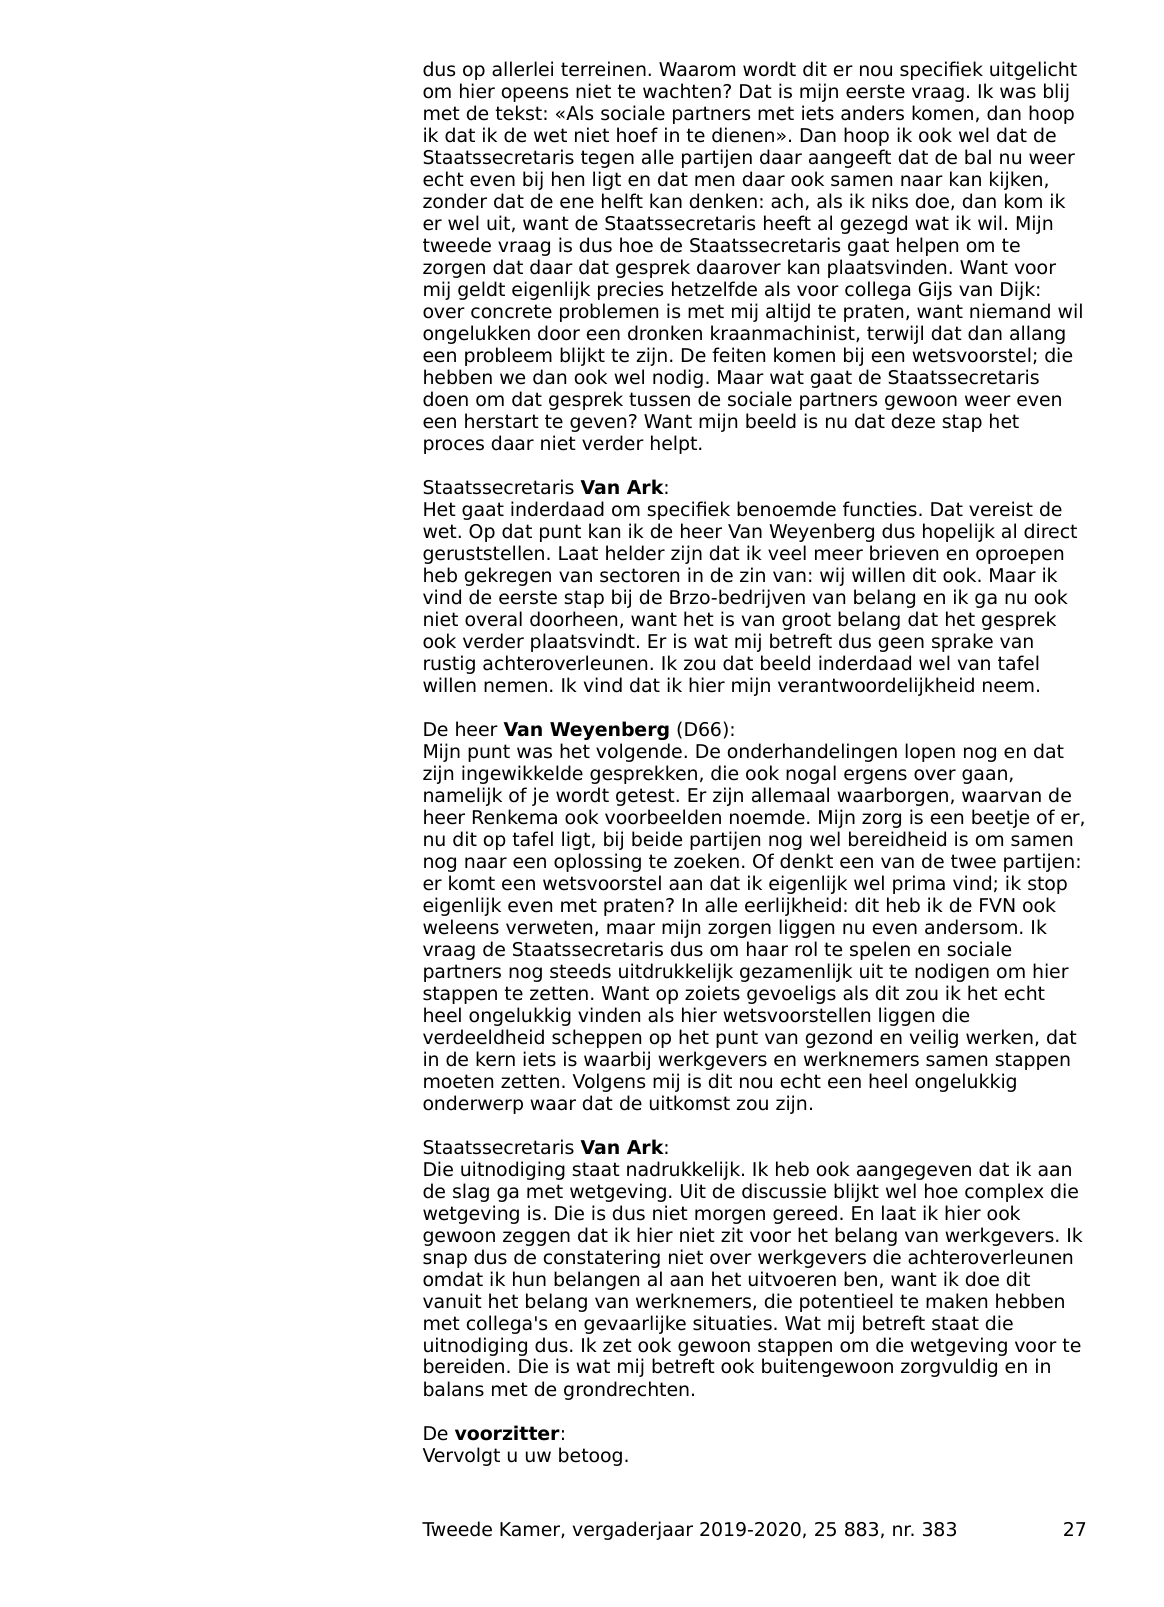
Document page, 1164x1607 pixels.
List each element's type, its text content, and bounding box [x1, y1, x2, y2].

text dus op allerlei terreinen. Waarom wordt dit er nou specifiek uitgelicht om hier opeens niet te wachten? Dat is mijn eerste vraag. Ik was blij met de tekst: «Als sociale partners met iets anders komen, dan hoop ik dat ik de wet niet hoef in te dienen». Dan hoop ik ook wel dat de Staatssecretaris tegen alle partijen daar aangeeft dat de bal nu weer echt even bij hen ligt en dat men daar ook samen naar kan kijken, zonder dat de ene helft kan denken: ach, als ik niks doe, dan kom ik er wel uit, want de Staatssecretaris heeft al gezegd wat ik wil. Mijn tweede vraag is dus hoe de Staatssecretaris gaat helpen om te zorgen dat daar dat gesprek daarover kan plaatsvinden. Want voor mij geldt eigenlijk precies hetzelfde als voor collega Gijs van Dijk: over concrete problemen is met mij altijd te praten, want niemand wil ongelukken door een dronken kraanmachinist, terwijl dat dan allang een probleem blijkt te zijn. De feiten komen bij een wetsvoorstel; die hebben we dan ook wel nodig. Maar wat gaat de Staatssecretaris doen om dat gesprek tussen de sociale partners gewoon weer even een herstart te geven? Want mijn beeld is nu dat deze stap het proces daar niet verder helpt. [422, 59, 1087, 455]
text Staatssecretaris Van Ark: [422, 1137, 1087, 1159]
text Vervolgt u uw betoog. [422, 1444, 1087, 1467]
text Mijn punt was het volgende. De onderhandelingen lopen nog en dat zijn ingewikkelde gesprekken, die ook nogal ergens over gaan, namelijk of je wordt getest. Er zijn allemaal waarborgen, waarvan de heer Renkema ook voorbeelden noemde. Mijn zorg is een beetje of er, nu dit op tafel ligt, bij beide partijen nog wel bereidheid is om samen nog naar een oplossing te zoeken. Of denkt een van de twee partijen: er komt een wetsvoorstel aan dat ik eigenlijk wel prima vind; ik stop eigenlijk even met praten? In alle eerlijkheid: dit heb ik de FVN ook weleens verweten, maar mijn zorgen liggen nu even andersom. Ik vraag de Staatssecretaris dus om haar rol te spelen en sociale partners nog steeds uitdrukkelijk gezamenlijk uit te nodigen om hier stappen te zetten. Want op zoiets gevoeligs als dit zou ik het echt heel ongelukkig vinden als hier wetsvoorstellen liggen die verdeeldheid scheppen op het punt van gezond en veilig werken, dat in de kern iets is waarbij werkgevers en werknemers samen stappen moeten zetten. Volgens mij is dit nou echt een heel ongelukkig onderwerp waar dat de uitkomst zou zijn. [422, 741, 1087, 1114]
text Staatssecretaris Van Ark: [422, 477, 1087, 499]
text Het gaat inderdaad om specifiek benoemde functies. Dat vereist de wet. Op dat punt kan ik de heer Van Weyenberg dus hopelijk al direct geruststellen. Laat helder zijn dat ik veel meer brieven en oproepen heb gekregen van sectoren in de zin van: wij willen dit ook. Maar ik vind de eerste stap bij de Brzo-bedrijven van belang en ik ga nu ook niet overal doorheen, want het is van groot belang dat het gesprek ook verder plaatsvindt. Er is wat mij betreft dus geen sprake van rustig achteroverleunen. Ik zou dat beeld inderdaad wel van tafel willen nemen. Ik vind dat ik hier mijn verantwoordelijkheid neem. [422, 499, 1087, 697]
text De heer Van Weyenberg (D66): [422, 719, 1087, 741]
text De voorzitter: [422, 1423, 1087, 1444]
text Die uitnodiging staat nadrukkelijk. Ik heb ook aangegeven dat ik aan de slag ga met wetgeving. Uit de discussie blijkt wel hoe complex die wetgeving is. Die is dus niet morgen gereed. En laat ik hier ook gewoon zeggen dat ik hier niet zit voor het belang van werkgevers. Ik snap dus de constatering niet over werkgevers die achteroverleunen omdat ik hun belangen al aan het uitvoeren ben, want ik doe dit vanuit het belang van werknemers, die potentieel te maken hebben met collega's en gevaarlijke situaties. Wat mij betreft staat die uitnodiging dus. Ik zet ook gewoon stappen om die wetgeving voor te bereiden. Die is wat mij betreft ook buitengewoon zorgvuldig en in balans met de grondrechten. [422, 1159, 1087, 1400]
